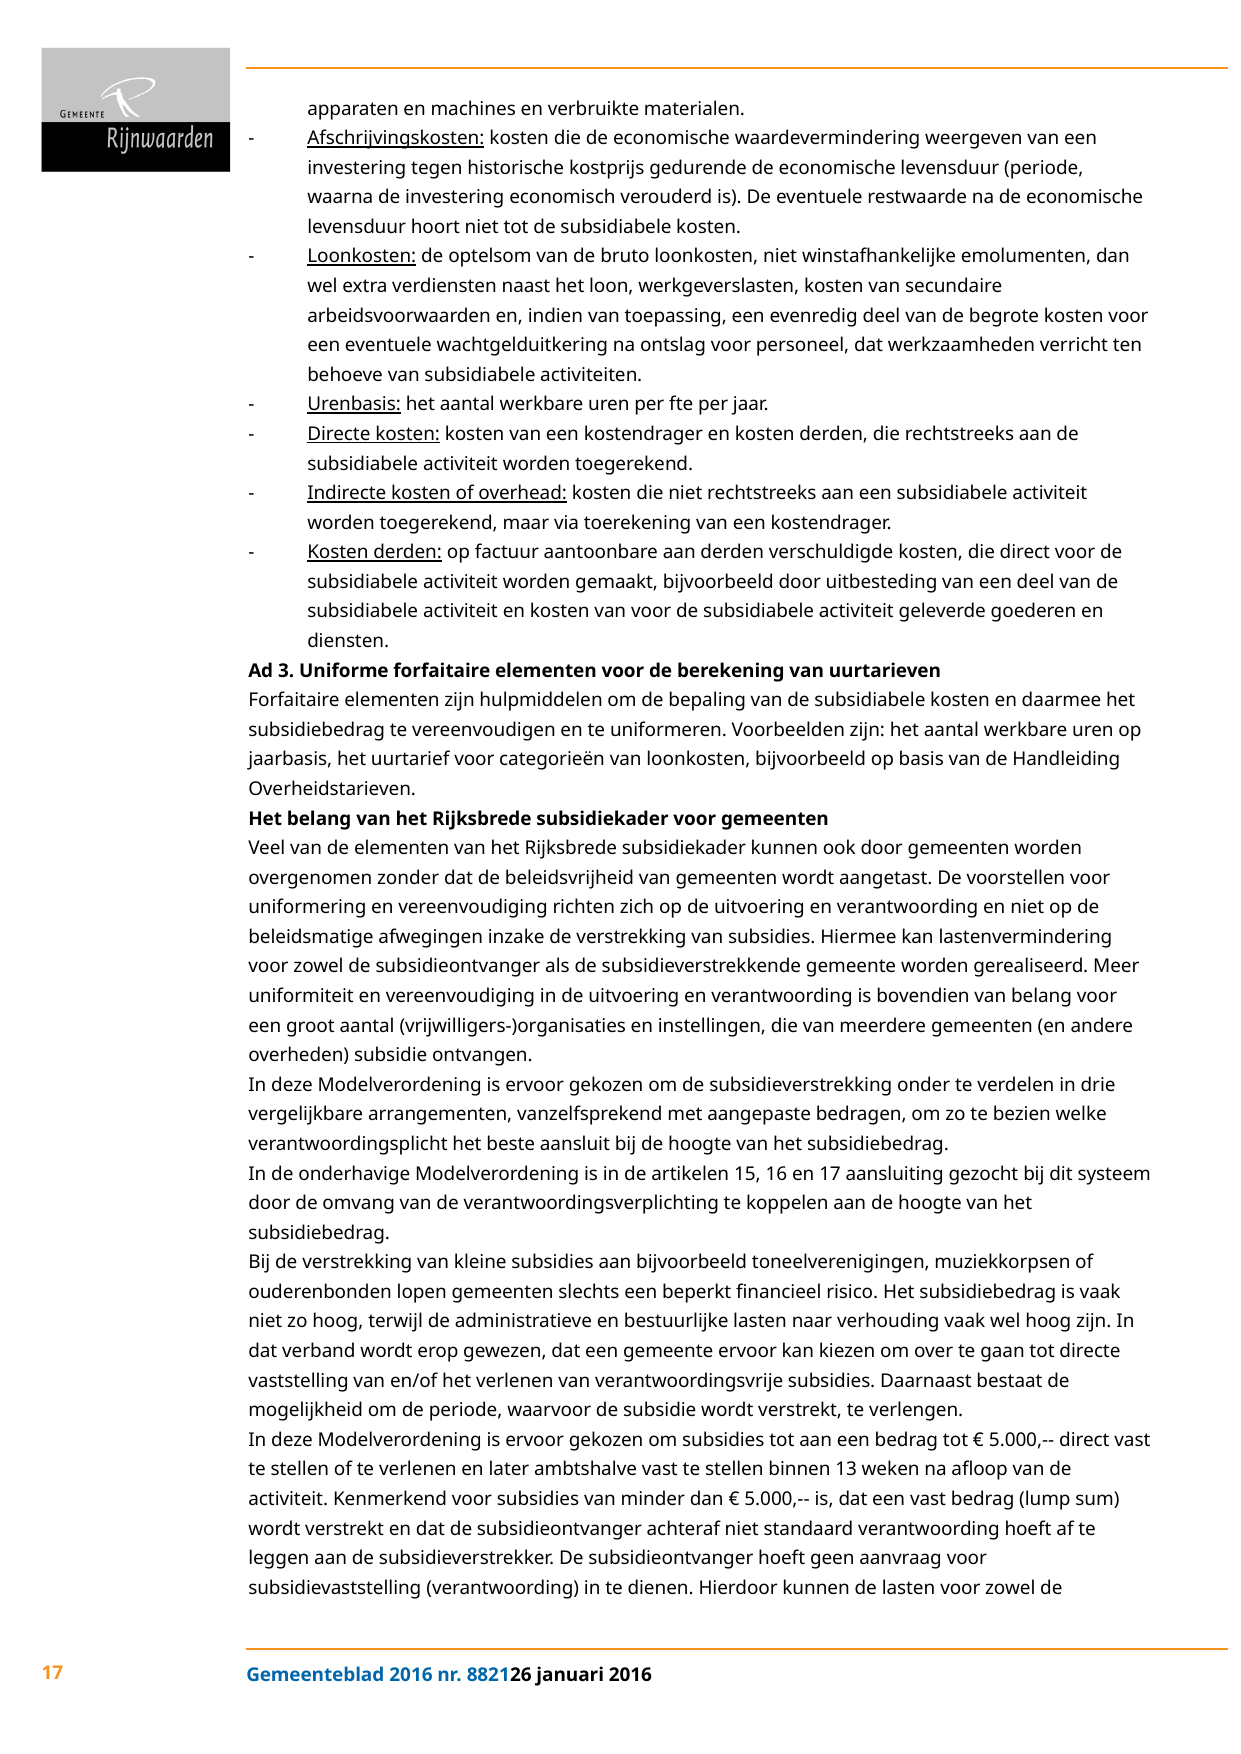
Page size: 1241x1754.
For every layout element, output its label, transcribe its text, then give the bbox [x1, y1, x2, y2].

text Veel van de elementen van het Rijksbrede subsidiekader kunnen ook door gemeenten worden overgenomen zonder dat de beleidsvrijheid van gemeenten wordt aangetast. De voorstellen voor uniformering en vereenvoudiging richten zich op de uitvoering en verantwoording en niet op de beleidsmatige afwegingen inzake de verstrekking van subsidies. Hiermee kan lastenvermindering voor zowel de subsidieontvanger als de subsidieverstrekkende gemeente worden gerealiseerd. Meer uniformiteit en vereenvoudiging in de uitvoering en verantwoording is bovendien van belang voor een groot aantal (vrijwilligers-)organisaties en instellingen, die van meerdere gemeenten (en andere overheden) subsidie ontvangen. [248, 834, 1152, 1067]
picture [41, 47, 231, 172]
text In de onderhavige Modelverordening is in de artikelen 15, 16 en 17 aansluiting gezocht bij dit systeem door de omvang van de verantwoordingsverplichting te koppelen aan de hoogte van het subsidiebedrag. [248, 1160, 1152, 1245]
list apparaten en machines en verbruikte materialen. [248, 95, 1152, 121]
list Urenbasis: het aantal werkbare uren per fte per jaar. [248, 391, 1152, 416]
list Loonkosten: de optelsom van de bruto loonkosten, niet winstafhankelijke emolumenten, dan wel extra verdiensten naast het loon, werkgeverslasten, kosten van secundaire arbeidsvoorwaarden en, indien van toepassing, een evenredig deel van de begrote kosten voor een eventuele wachtgelduitkering na ontslag voor personeel, dat werkzaamheden verricht ten behoeve van subsidiabele activiteiten. [248, 243, 1152, 387]
list Directe kosten: kosten van een kostendrager en kosten derden, die rechtstreeks aan de subsidiabele activiteit worden toegerekend. [248, 420, 1152, 476]
list Afschrijvingskosten: kosten die de economische waardevermindering weergeven van een investering tegen historische kostprijs gedurende de economische levensduur (periode, waarna de investering economisch verouderd is). De eventuele restwaarde na de economische levensduur hoort niet tot de subsidiabele kosten. [248, 124, 1152, 239]
text Ad 3. Uniforme forfaitaire elementen voor de berekening van uurtarieven [248, 657, 1152, 683]
list Indirecte kosten of overhead: kosten die niet rechtstreeks aan een subsidiabele activiteit worden toegerekend, maar via toerekening van een kostendrager. [248, 479, 1152, 535]
list Kosten derden: op factuur aantoonbare aan derden verschuldigde kosten, die direct voor de subsidiabele activiteit worden gemaakt, bijvoorbeeld door uitbesteding van een deel van de subsidiabele activiteit en kosten van voor de subsidiabele activiteit geleverde goederen en diensten. [248, 538, 1152, 653]
text Het belang van het Rijksbrede subsidiekader voor gemeenten [248, 805, 1152, 831]
text In deze Modelverordening is ervoor gekozen om de subsidieverstrekking onder te verdelen in drie vergelijkbare arrangementen, vanzelfsprekend met aangepaste bedragen, om zo te bezien welke verantwoordingsplicht het beste aansluit bij de hoogte van het subsidiebedrag. [248, 1071, 1152, 1156]
text Bij de verstrekking van kleine subsidies aan bijvoorbeeld toneelverenigingen, muziekkorpsen of ouderenbonden lopen gemeenten slechts een beperkt financieel risico. Het subsidiebedrag is vaak niet zo hoog, terwijl de administratieve en bestuurlijke lasten naar verhouding vaak wel hoog zijn. In dat verband wordt erop gewezen, dat een gemeente ervoor kan kiezen om over te gaan tot directe vaststelling van en/of het verlenen van verantwoordingsvrije subsidies. Daarnaast bestaat de mogelijkheid om de periode, waarvoor de subsidie wordt verstrekt, te verlengen. [248, 1248, 1152, 1422]
text Forfaitaire elementen zijn hulpmiddelen om de bepaling van de subsidiabele kosten en daarmee het subsidiebedrag te vereenvoudigen en te uniformeren. Voorbeelden zijn: het aantal werkbare uren op jaarbasis, het uurtarief voor categorieën van loonkosten, bijvoorbeeld op basis van de Handleiding Overheidstarieven. [248, 686, 1152, 801]
text In deze Modelverordening is ervoor gekozen om subsidies tot aan een bedrag tot € 5.000,-- direct vast te stellen of te verlenen en later ambtshalve vast te stellen binnen 13 weken na afloop van de activiteit. Kenmerkend voor subsidies van minder dan € 5.000,-- is, dat een vast bedrag (lump sum) wordt verstrekt en dat de subsidieontvanger achteraf niet standaard verantwoording hoeft af te leggen aan de subsidieverstrekker. De subsidieontvanger hoeft geen aanvraag voor subsidievaststelling (verantwoording) in te dienen. Hierdoor kunnen de lasten voor zowel de [248, 1426, 1152, 1600]
